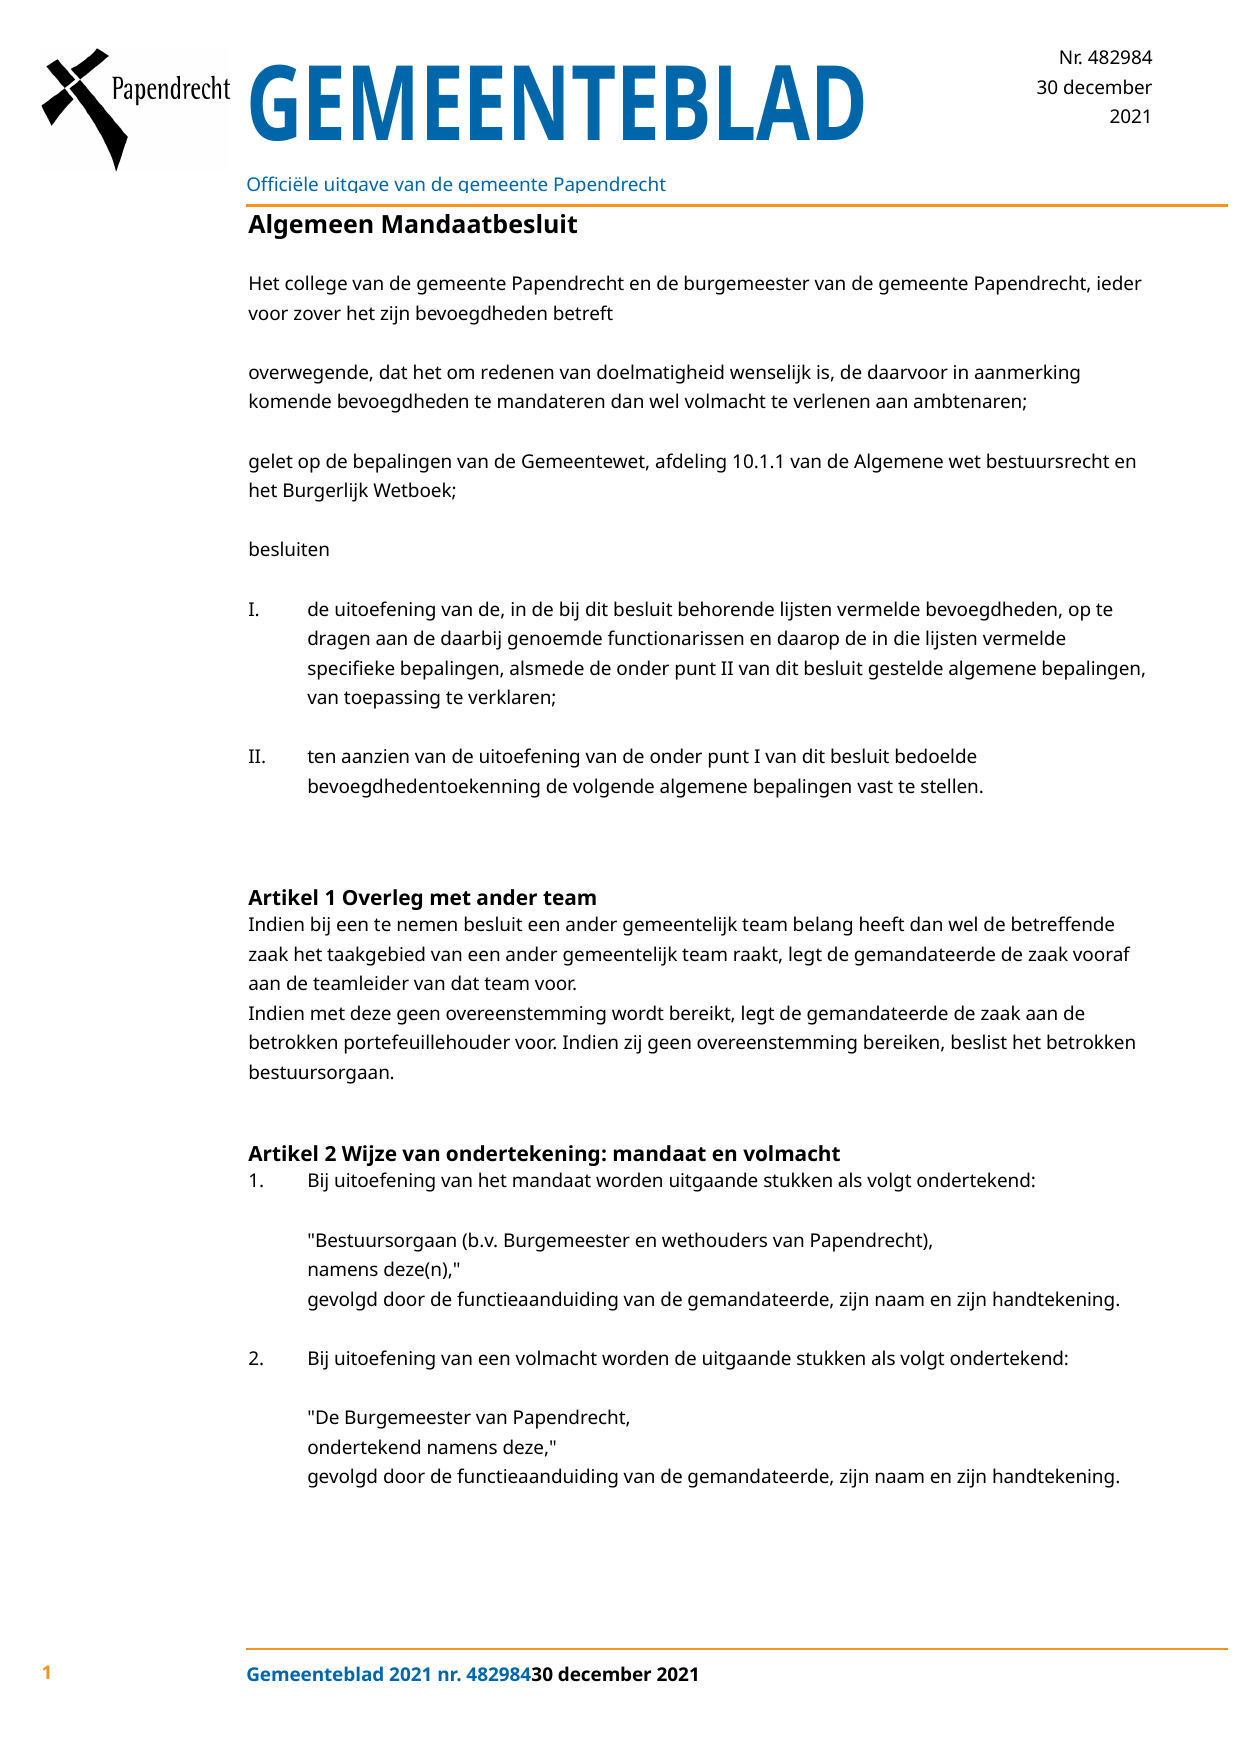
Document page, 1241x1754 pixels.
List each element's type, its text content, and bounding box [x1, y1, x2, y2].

list de uitoefening van de, in de bij dit besluit behorende lijsten vermelde bevoegdheden, op te dragen aan de daarbij genoemde functionarissen en daarop de in die lijsten vermelde specifieke bepalingen, alsmede de onder punt II van dit besluit gestelde algemene bepalingen, van toepassing te verklaren; [248, 596, 1152, 710]
text Het college van de gemeente Papendrecht en de burgemeester van de gemeente Papendrecht, ieder voor zover het zijn bevoegdheden betreft [248, 270, 1152, 326]
text Algemeen Mandaatbesluit [248, 207, 1152, 241]
text besluiten [248, 537, 1152, 562]
list "Bestuursorgaan (b.v. Burgemeester en wethouders van Papendrecht), [248, 1227, 1152, 1252]
text Artikel 1 Overleg met ander team [248, 883, 1152, 911]
text overwegende, dat het om redenen van doelmatigheid wenselijk is, de daarvoor in aanmerking komende bevoegdheden te mandateren dan wel volmacht te verlenen aan ambtenaren; [248, 359, 1152, 414]
list gevolgd door de functieaanduiding van de gemandateerde, zijn naam en zijn handtekening. [248, 1463, 1152, 1489]
picture [41, 47, 231, 172]
list namens deze(n)," [248, 1256, 1152, 1282]
list ondertekend namens deze," [248, 1434, 1152, 1459]
list ten aanzien van de uitoefening van de onder punt I van dit besluit bedoelde bevoegdhedentoekenning de volgende algemene bepalingen vast te stellen. [248, 744, 1152, 799]
list Bij uitoefening van een volmacht worden de uitgaande stukken als volgt ondertekend: [248, 1345, 1152, 1371]
text Artikel 2 Wijze van ondertekening: mandaat en volmacht [248, 1139, 1152, 1168]
text Indien met deze geen overeenstemming wordt bereikt, legt de gemandateerde de zaak aan de betrokken portefeuillehouder voor. Indien zij geen overeenstemming bereiken, beslist het betrokken bestuursorgaan. [248, 1000, 1152, 1085]
text Indien bij een te nemen besluit een ander gemeentelijk team belang heeft dan wel de betreffende zaak het taakgebied van een ander gemeentelijk team raakt, legt de gemandateerde de zaak vooraf aan de teamleider van dat team voor. [248, 911, 1152, 996]
list "De Burgemeester van Papendrecht, [248, 1404, 1152, 1430]
text gelet op de bepalingen van de Gemeentewet, afdeling 10.1.1 van de Algemene wet bestuursrecht en het Burgerlijk Wetboek; [248, 448, 1152, 503]
list Bij uitoefening van het mandaat worden uitgaande stukken als volgt ondertekend: [248, 1168, 1152, 1193]
list gevolgd door de functieaanduiding van de gemandateerde, zijn naam en zijn handtekening. [248, 1286, 1152, 1312]
